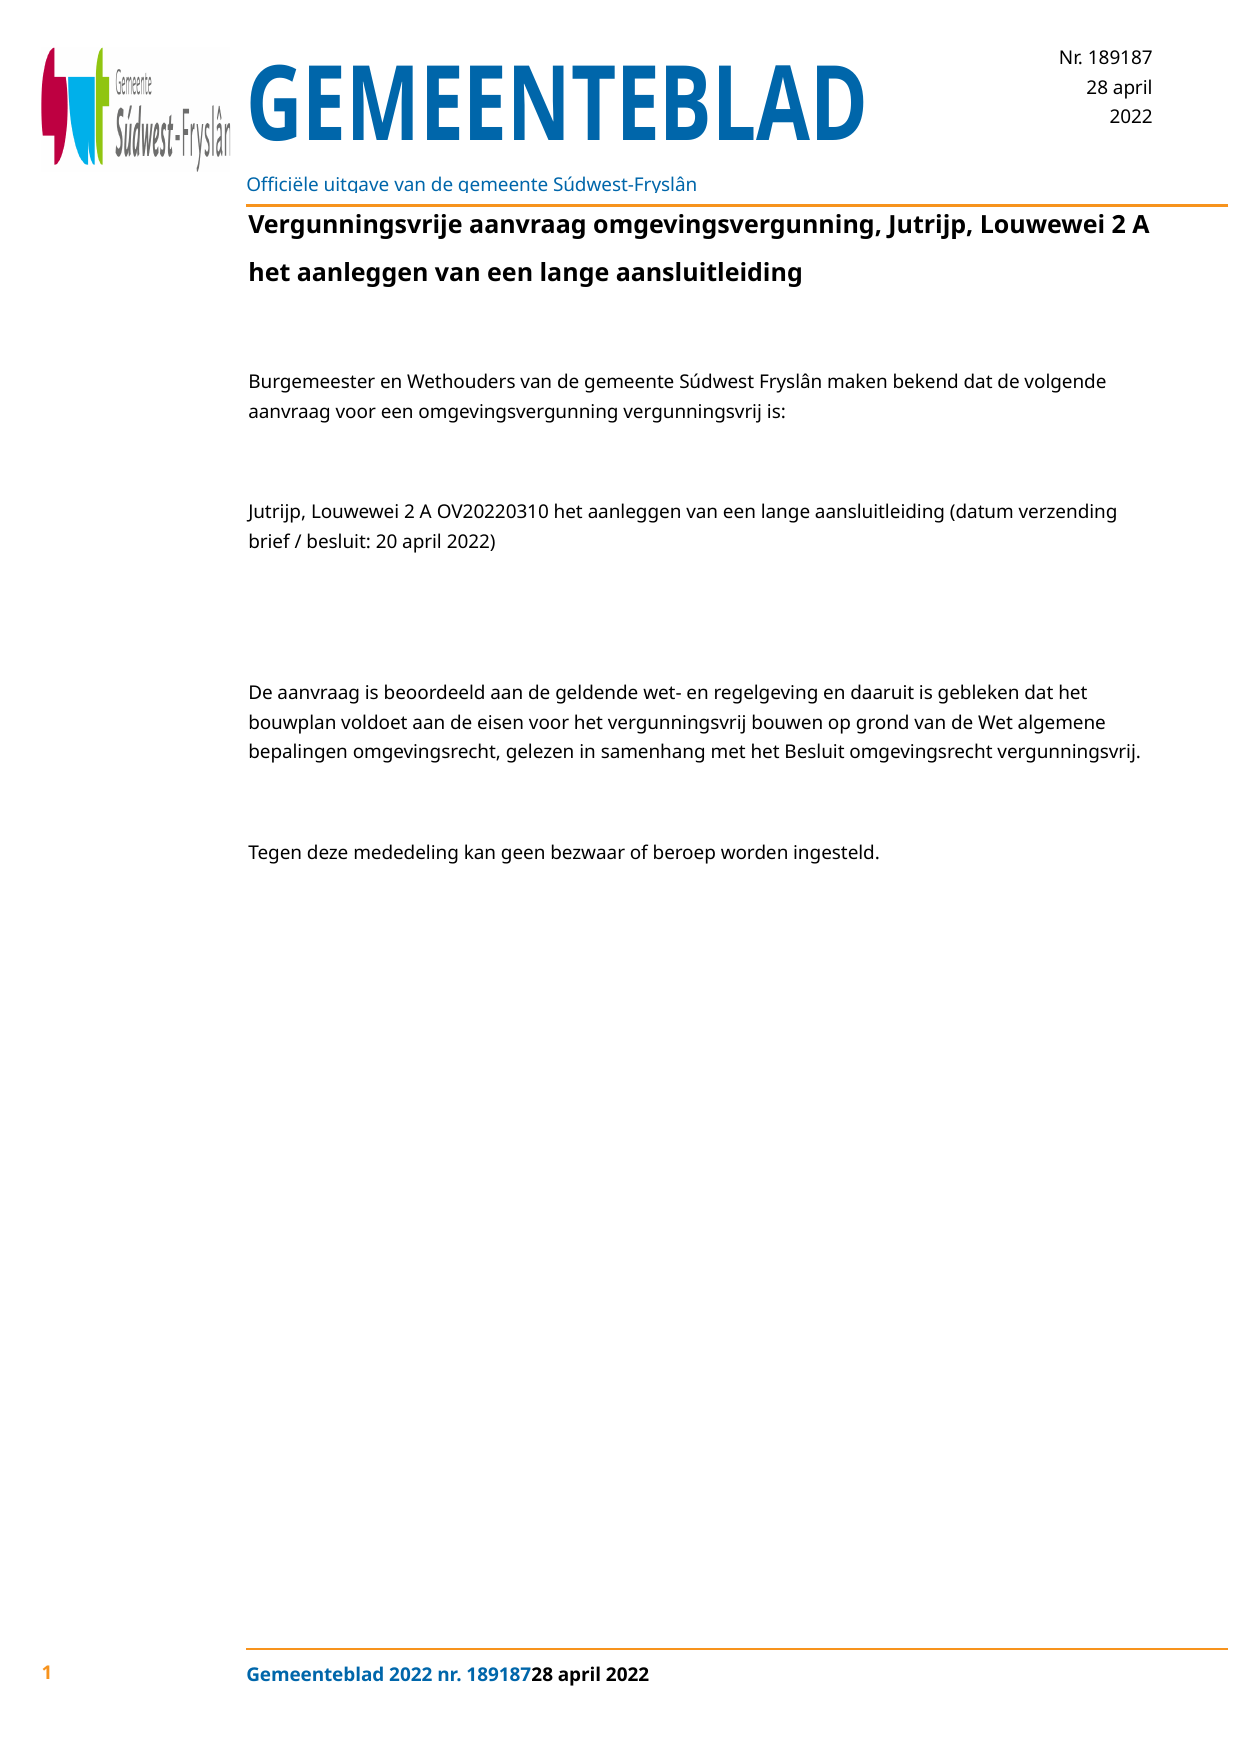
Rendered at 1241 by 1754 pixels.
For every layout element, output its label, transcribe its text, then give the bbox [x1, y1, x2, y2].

picture [41, 47, 231, 172]
text Tegen deze mededeling kan geen bezwaar of beroep worden ingesteld. [248, 839, 1152, 865]
text Vergunningsvrije aanvraag omgevingsvergunning, Jutrijp, Louwewei 2 A het aanleggen van een lange aansluitleiding [248, 207, 1152, 288]
text Jutrijp, Louwewei 2 A OV20220310 het aanleggen van een lange aansluitleiding (datum verzending brief / besluit: 20 april 2022) [248, 499, 1152, 554]
text Burgemeester en Wethouders van de gemeente Súdwest Fryslân maken bekend dat de volgende aanvraag voor een omgevingsvergunning vergunningsvrij is: [248, 368, 1152, 424]
text De aanvraag is beoordeeld aan de geldende wet- en regelgeving en daaruit is gebleken dat het bouwplan voldoet aan de eisen voor het vergunningsvrij bouwen op grond van de Wet algemene bepalingen omgevingsrecht, gelezen in samenhang met het Besluit omgevingsrecht vergunningsvrij. [248, 679, 1152, 764]
